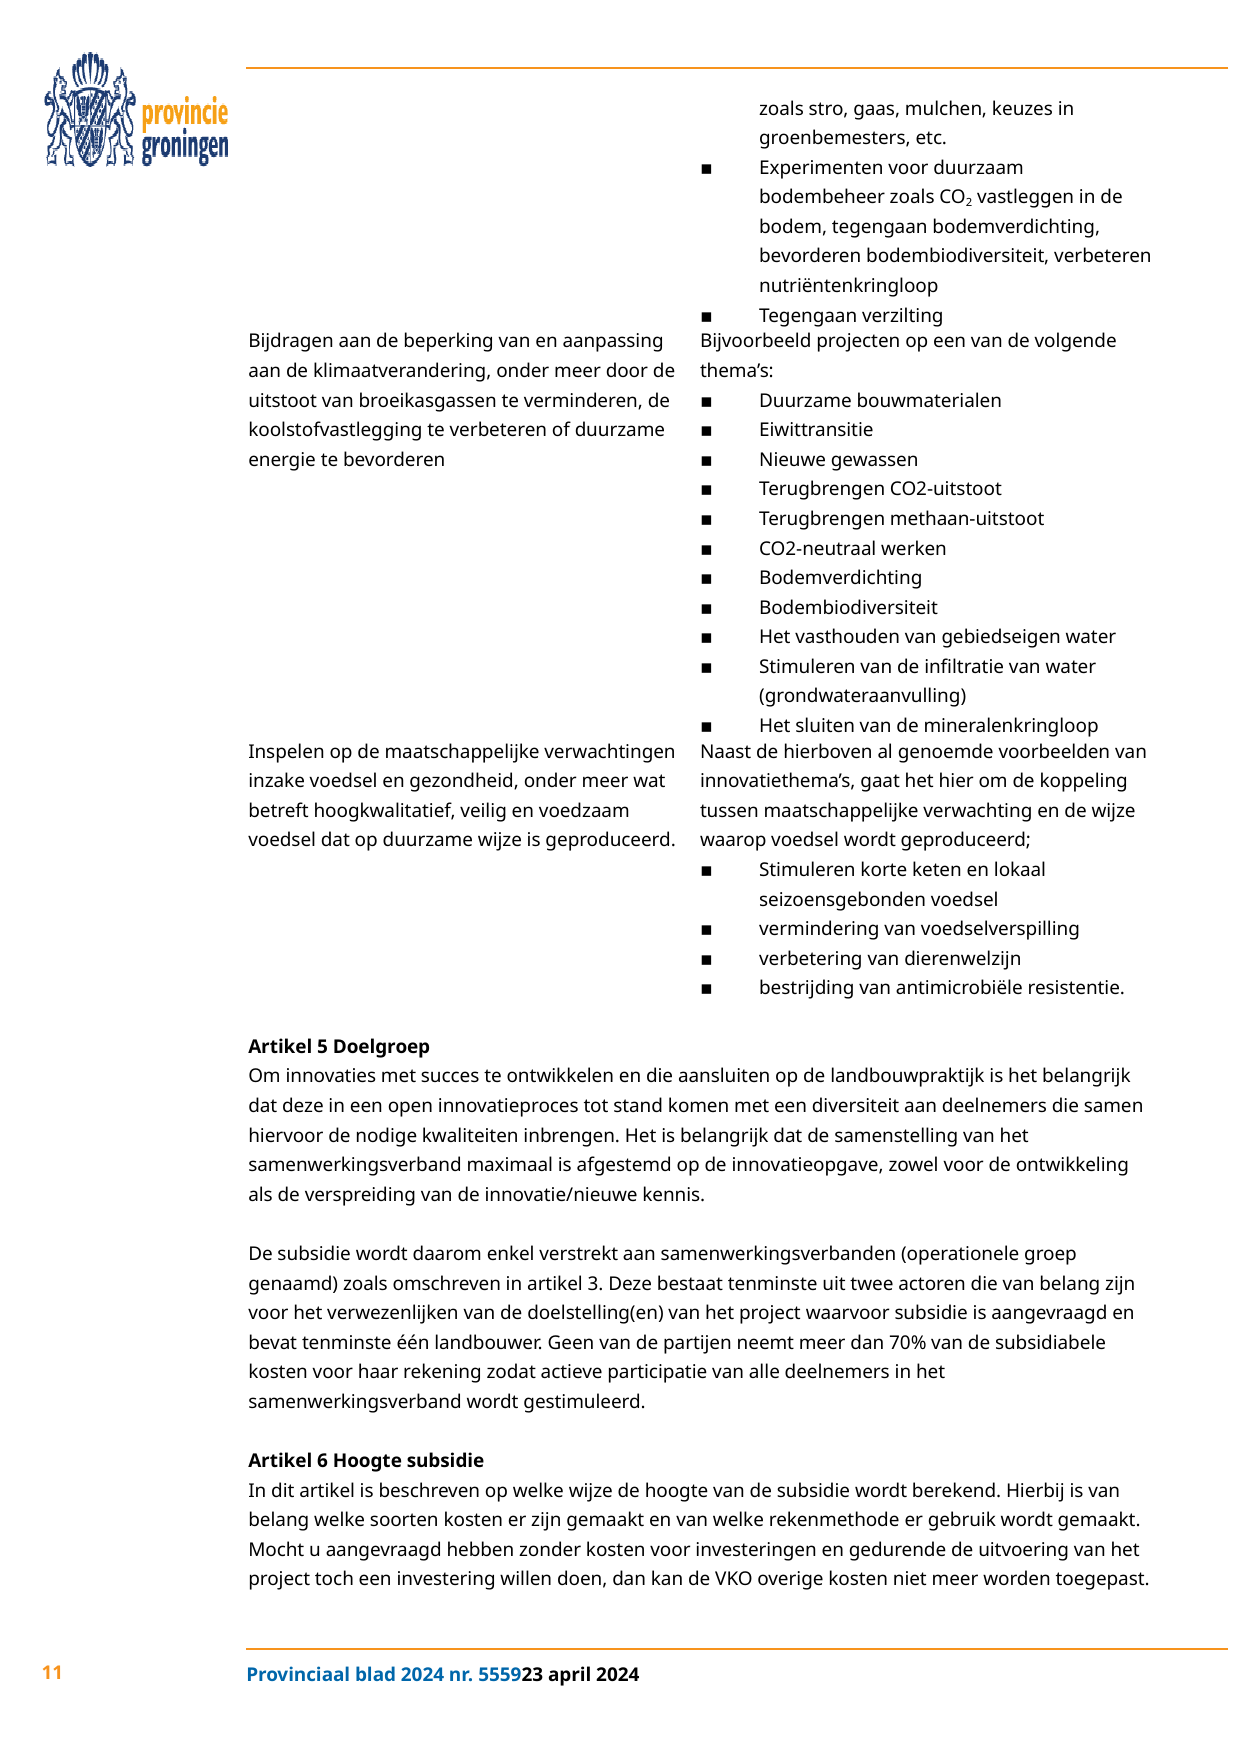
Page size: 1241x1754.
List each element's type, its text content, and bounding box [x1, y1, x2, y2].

text Artikel 5 Doelgroep [248, 1033, 1152, 1059]
text Artikel 6 Hoogte subsidie [248, 1447, 1152, 1473]
table_cell Naast de hierboven al genoemde voorbeelden van innovatiethema’s, gaat het hier om de koppeling tussen maatschappelijke verwachting en de wijze waarop voedsel wordt geproduceerd; Stimuleren korte keten en lokaal seizoensgebonden voedsel vermindering van voedselverspilling verbetering van dierenwelzijn bestrijding van antimicrobiële resistentie. [700, 738, 1152, 1000]
table_cell Bijvoorbeeld projecten op een van de volgende thema’s: Duurzame bouwmaterialen Eiwittransitie Nieuwe gewassen Terugbrengen CO2-uitstoot Terugbrengen methaan-uitstoot CO2-neutraal werken Bodemverdichting Bodembiodiversiteit Het vasthouden van gebiedseigen water Stimuleren van de infiltratie van water (grondwateraanvulling) Het sluiten van de mineralenkringloop [700, 328, 1152, 738]
table_cell Inspelen op de maatschappelijke verwachtingen inzake voedsel en gezondheid, onder meer wat betreft hoogkwalitatief, veilig en voedzaam voedsel dat op duurzame wijze is geproduceerd. [248, 738, 700, 1000]
table_cell Bijdragen aan de beperking van en aanpassing aan de klimaatverandering, onder meer door de uitstoot van broeikasgassen te verminderen, de koolstofvastlegging te verbeteren of duurzame energie te bevorderen [248, 328, 700, 738]
table_cell [248, 95, 700, 328]
text Om innovaties met succes te ontwikkelen en die aansluiten op de landbouwpraktijk is het belangrijk dat deze in een open innovatieproces tot stand komen met een diversiteit aan deelnemers die samen hiervoor de nodige kwaliteiten inbrengen. Het is belangrijk dat de samenstelling van het samenwerkingsverband maximaal is afgestemd op de innovatieopgave, zowel voor de ontwikkeling als de verspreiding van de innovatie/nieuwe kennis. [248, 1063, 1152, 1207]
text De subsidie wordt daarom enkel verstrekt aan samenwerkingsverbanden (operationele groep genaamd) zoals omschreven in artikel 3. Deze bestaat tenminste uit twee actoren die van belang zijn voor het verwezenlijken van de doelstelling(en) van het project waarvoor subsidie is aangevraagd en bevat tenminste één landbouwer. Geen van de partijen neemt meer dan 70% van de subsidiabele kosten voor haar rekening zodat actieve participatie van alle deelnemers in het samenwerkingsverband wordt gestimuleerd. [248, 1240, 1152, 1414]
text In dit artikel is beschreven op welke wijze de hoogte van de subsidie wordt berekend. Hierbij is van belang welke soorten kosten er zijn gemaakt en van welke rekenmethode er gebruik wordt gemaakt. Mocht u aangevraagd hebben zonder kosten voor investeringen en gedurende de uitvoering van het project toch een investering willen doen, dan kan de VKO overige kosten niet meer worden toegepast. [248, 1477, 1152, 1591]
table_cell zoals stro, gaas, mulchen, keuzes in groenbemesters, etc. Experimenten voor duurzaam bodembeheer zoals CO2 vastleggen in de bodem, tegengaan bodemverdichting, bevorderen bodembiodiversiteit, verbeteren nutriëntenkringloop Tegengaan verzilting [700, 95, 1152, 328]
picture [41, 47, 231, 172]
